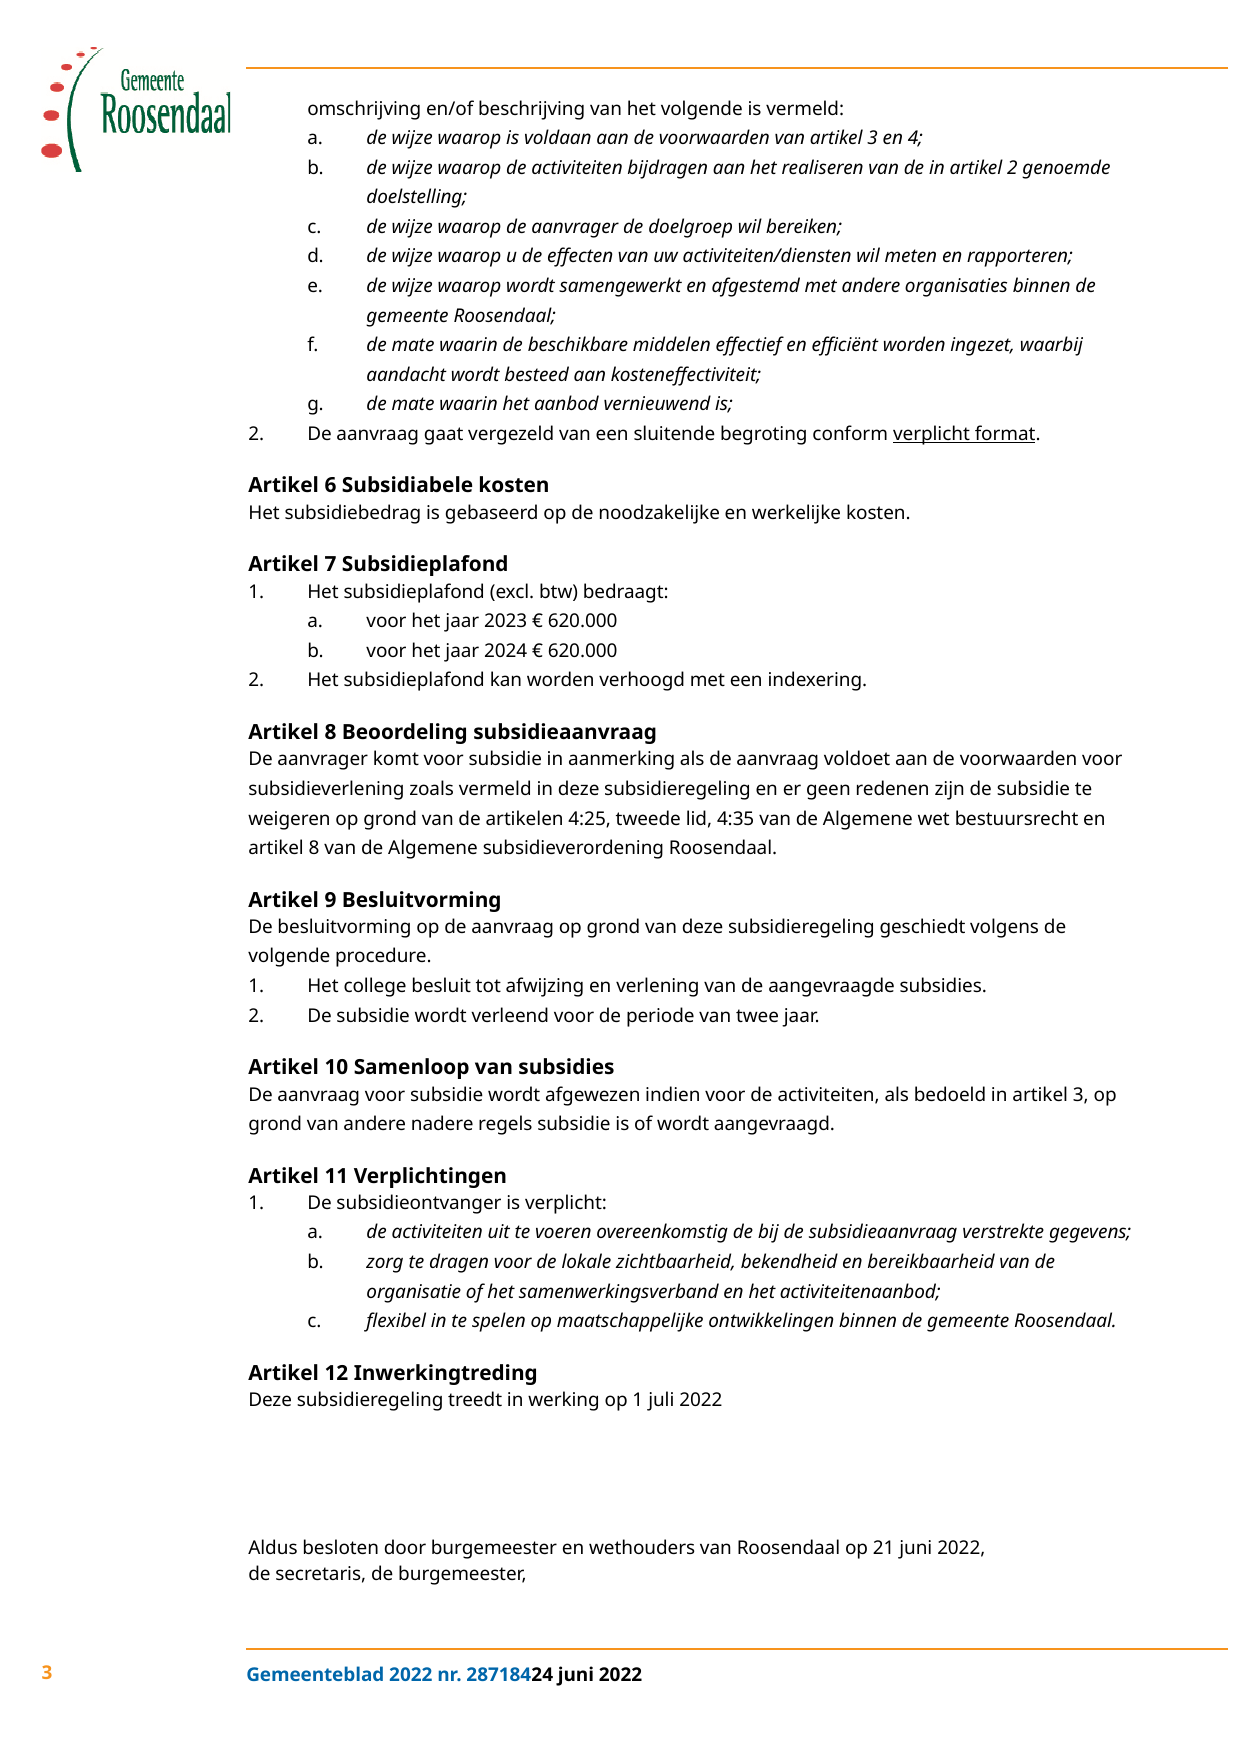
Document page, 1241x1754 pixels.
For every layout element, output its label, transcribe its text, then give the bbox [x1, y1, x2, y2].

list de mate waarin de beschikbare middelen effectief en efficiënt worden ingezet, waarbij aandacht wordt besteed aan kosteneffectiviteit; [307, 331, 1152, 387]
list zorg te dragen voor de lokale zichtbaarheid, bekendheid en bereikbaarheid van de organisatie of het samenwerkingsverband en het activiteitenaanbod; [307, 1248, 1152, 1304]
list voor het jaar 2023 € 620.000 [307, 607, 1152, 633]
text Artikel 6 Subsidiabele kosten [248, 471, 1152, 499]
list De subsidieontvanger is verplicht: [248, 1189, 1152, 1215]
text Artikel 12 Inwerkingtreding [248, 1358, 1152, 1386]
list flexibel in te spelen op maatschappelijke ontwikkelingen binnen de gemeente Roosendaal. [307, 1307, 1152, 1333]
list de wijze waarop de activiteiten bijdragen aan het realiseren van de in artikel 2 genoemde doelstelling; [307, 154, 1152, 209]
text Artikel 8 Beoordeling subsidieaanvraag [248, 717, 1152, 746]
list Het subsidieplafond (excl. btw) bedraagt: [248, 578, 1152, 604]
list de wijze waarop de aanvrager de doelgroep wil bereiken; [307, 213, 1152, 239]
list Het subsidieplafond kan worden verhoogd met een indexering. [248, 667, 1152, 692]
text Deze subsidieregeling treedt in werking op 1 juli 2022 [248, 1386, 1152, 1412]
text Artikel 10 Samenloop van subsidies [248, 1052, 1152, 1081]
list de activiteiten uit te voeren overeenkomstig de bij de subsidieaanvraag verstrekte gegevens; [307, 1219, 1152, 1244]
text De aanvraag voor subsidie wordt afgewezen indien voor de activiteiten, als bedoeld in artikel 3, op grond van andere nadere regels subsidie is of wordt aangevraagd. [248, 1081, 1152, 1136]
picture [41, 47, 231, 172]
list de mate waarin het aanbod vernieuwend is; [307, 391, 1152, 416]
text de secretaris, de burgemeester, [248, 1560, 1152, 1586]
list de wijze waarop is voldaan aan de voorwaarden van artikel 3 en 4; [307, 124, 1152, 150]
list De subsidie wordt verleend voor de periode van twee jaar. [248, 1002, 1152, 1028]
list de wijze waarop u de effecten van uw activiteiten/diensten wil meten en rapporteren; [307, 243, 1152, 268]
text Het subsidiebedrag is gebaseerd op de noodzakelijke en werkelijke kosten. [248, 499, 1152, 525]
text Artikel 7 Subsidieplafond [248, 549, 1152, 578]
list de wijze waarop wordt samengewerkt en afgestemd met andere organisaties binnen de gemeente Roosendaal; [307, 272, 1152, 328]
list De aanvraag gaat vergezeld van een sluitende begroting conform verplicht format. [248, 420, 1152, 446]
list Het college besluit tot afwijzing en verlening van de aangevraagde subsidies. [248, 972, 1152, 998]
text De aanvrager komt voor subsidie in aanmerking als de aanvraag voldoet aan de voorwaarden voor subsidieverlening zoals vermeld in deze subsidieregeling en er geen redenen zijn de subsidie te weigeren op grond van de artikelen 4:25, tweede lid, 4:35 van de Algemene wet bestuursrecht en artikel 8 van de Algemene subsidieverordening Roosendaal. [248, 746, 1152, 860]
list omschrijving en/of beschrijving van het volgende is vermeld: [248, 95, 1152, 121]
text Artikel 9 Besluitvorming [248, 885, 1152, 913]
text Aldus besloten door burgemeester en wethouders van Roosendaal op 21 juni 2022, [248, 1534, 1152, 1560]
text De besluitvorming op de aanvraag op grond van deze subsidieregeling geschiedt volgens de volgende procedure. [248, 913, 1152, 968]
list voor het jaar 2024 € 620.000 [307, 637, 1152, 663]
text Artikel 11 Verplichtingen [248, 1161, 1152, 1189]
